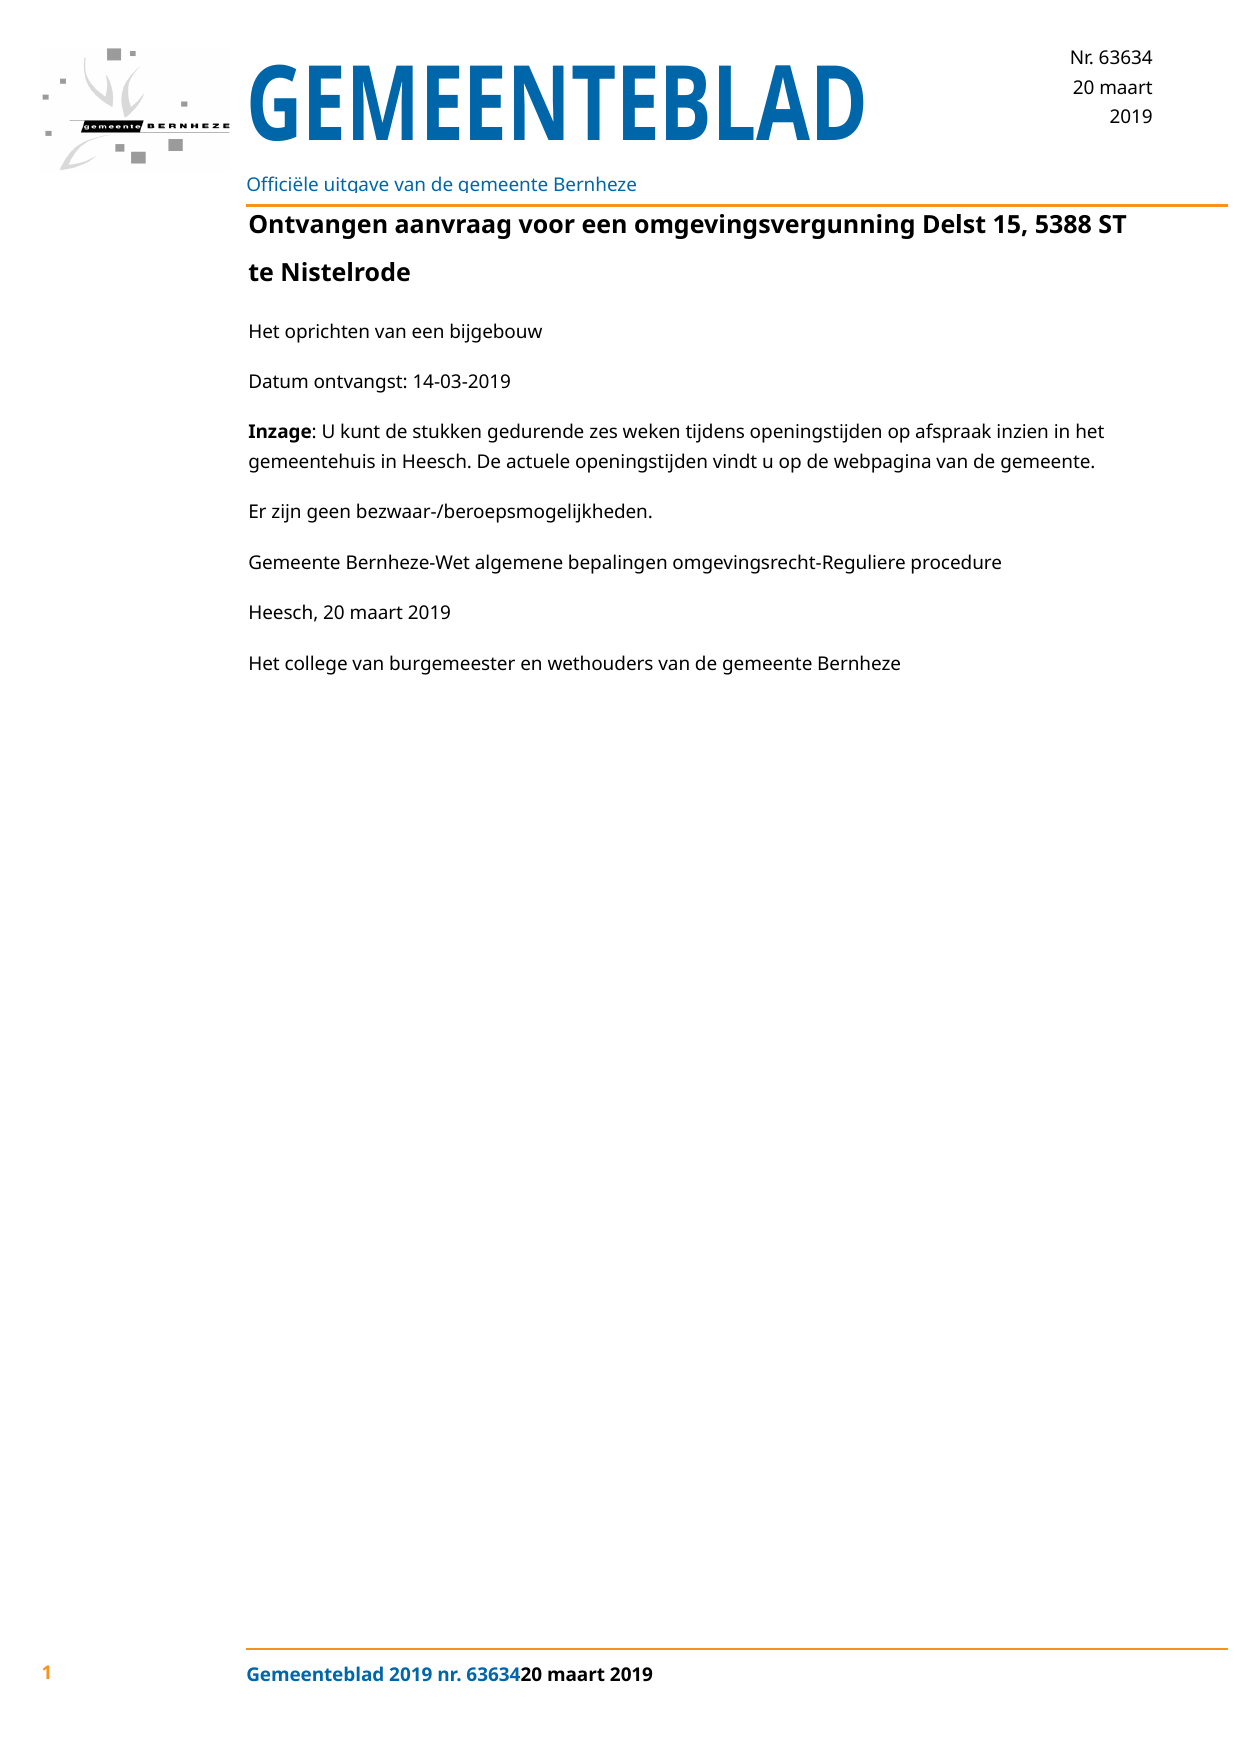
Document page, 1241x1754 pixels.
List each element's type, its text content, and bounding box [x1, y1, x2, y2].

text Er zijn geen bezwaar-/beroepsmogelijkheden. [248, 499, 1152, 524]
text Heesch, 20 maart 2019 [248, 599, 1152, 625]
text Ontvangen aanvraag voor een omgevingsvergunning Delst 15, 5388 ST te Nistelrode [248, 207, 1152, 288]
text Gemeente Bernheze-Wet algemene bepalingen omgevingsrecht-Reguliere procedure [248, 549, 1152, 575]
text Datum ontvangst: 14-03-2019 [248, 368, 1152, 394]
text Inzage: U kunt de stukken gedurende zes weken tijdens openingstijden op afspraak inzien in het gemeentehuis in Heesch. De actuele openingstijden vindt u op de webpagina van de gemeente. [248, 419, 1152, 474]
text Het college van burgemeester en wethouders van de gemeente Bernheze [248, 650, 1152, 676]
picture [41, 47, 231, 172]
text Het oprichten van een bijgebouw [248, 318, 1152, 344]
